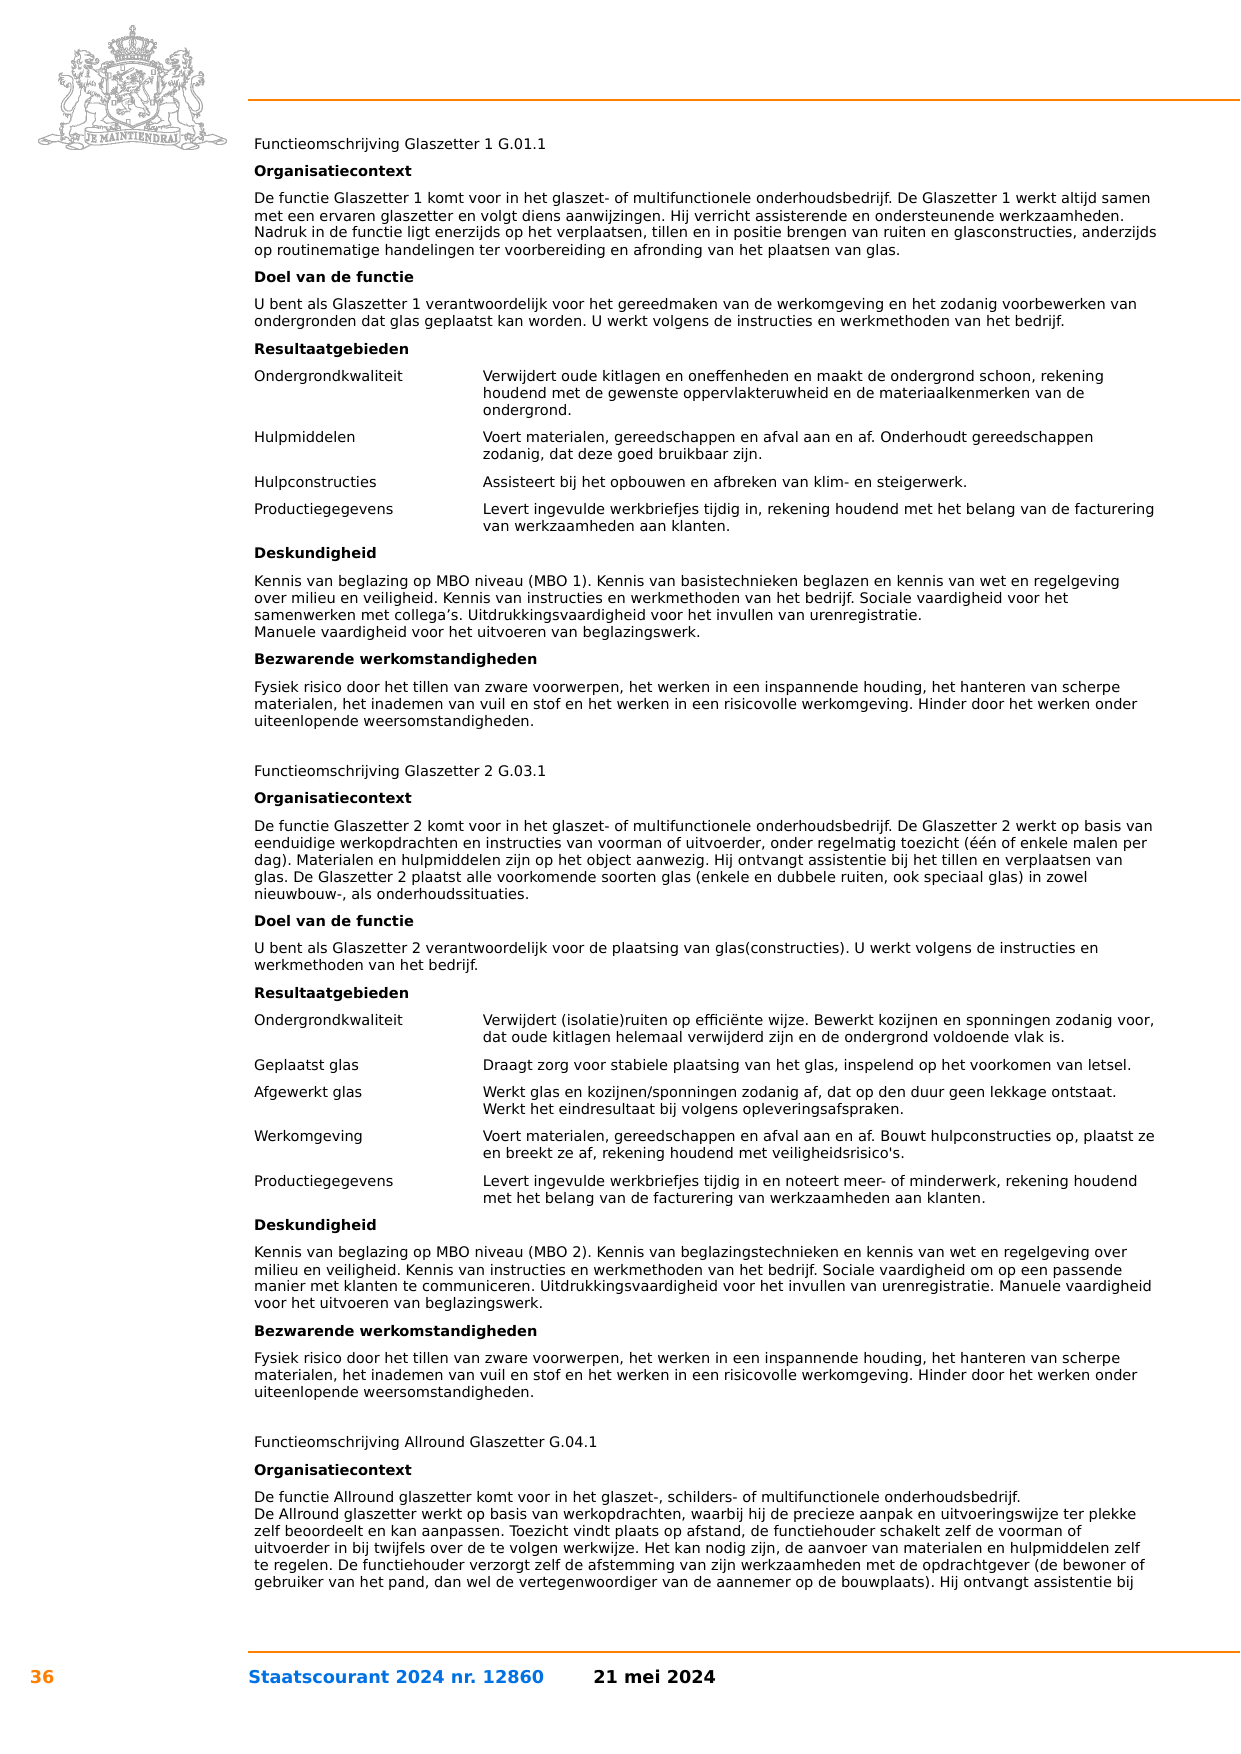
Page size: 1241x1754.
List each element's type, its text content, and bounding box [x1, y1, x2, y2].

table_cell Doel van de functie [249, 908, 1163, 934]
table_cell De functie Glaszetter 2 komt voor in het glaszet- of multifunctionele onderhoudsbedrijf. De Glaszetter 2 werkt op basis van eenduidige werkopdrachten en instructies van voorman of uitvoerder, onder regelmatig toezicht (één of enkele malen per dag). Materialen en hulpmiddelen zijn op het object aanwezig. Hij ontvangt assistentie bij het tillen en verplaatsen van glas. De Glaszetter 2 plaatst alle voorkomende soorten glas (enkele en dubbele ruiten, ook speciaal glas) in zowel nieuwbouw-, als onderhoudssituaties. [249, 813, 1163, 907]
picture [38, 25, 227, 150]
table_cell Fysiek risico door het tillen van zware voorwerpen, het werken in een inspannende houding, het hanteren van scherpe materialen, het inademen van vuil en stof en het werken in een risicovolle werkomgeving. Hinder door het werken onder uiteenlopende weersomstandigheden. [249, 1345, 1163, 1406]
table_cell Verwijdert (isolatie)ruiten op efficiënte wijze. Bewerkt kozijnen en sponningen zodanig voor, dat oude kitlagen helemaal verwijderd zijn en de ondergrond voldoende vlak is. [477, 1008, 1163, 1051]
table_cell Resultaatgebieden [249, 980, 1163, 1006]
table_cell Werkt glas en kozijnen/sponningen zodanig af, dat op den duur geen lekkage ontstaat. Werkt het eindresultaat bij volgens opleveringsafspraken. [477, 1079, 1163, 1122]
table_cell Deskundigheid [249, 1212, 1163, 1239]
table_cell Levert ingevulde werkbriefjes tijdig in, rekening houdend met het belang van de facturering van werkzaamheden aan klanten. [477, 496, 1163, 540]
table_cell Voert materialen, gereedschappen en afval aan en af. Bouwt hulpconstructies op, plaatst ze en breekt ze af, rekening houdend met veiligheidsrisico's. [477, 1124, 1163, 1167]
table_cell Assisteert bij het opbouwen en afbreken van klim- en steigerwerk. [477, 469, 1163, 495]
table_cell Organisatiecontext [249, 786, 1163, 812]
table_cell Doel van de functie [249, 264, 1163, 290]
table_cell Bezwarende werkomstandigheden [249, 646, 1163, 673]
table_cell De functie Glaszetter 1 komt voor in het glaszet- of multifunctionele onderhoudsbedrijf. De Glaszetter 1 werkt altijd samen met een ervaren glaszetter en volgt diens aanwijzingen. Hij verricht assisterende en ondersteunende werkzaamheden. Nadruk in de functie ligt enerzijds op het verplaatsen, tillen en in positie brengen van ruiten en glasconstructies, anderzijds op routinematige handelingen ter voorbereiding en afronding van het plaatsen van glas. [249, 186, 1163, 263]
table_cell U bent als Glaszetter 1 verantwoordelijk voor het gereedmaken van de werkomgeving en het zodanig voorbewerken van ondergronden dat glas geplaatst kan worden. U werkt volgens de instructies en werkmethoden van het bedrijf. [249, 291, 1163, 335]
table_cell Geplaatst glas [249, 1052, 476, 1078]
table_cell Verwijdert oude kitlagen en oneffenheden en maakt de ondergrond schoon, rekening houdend met de gewenste oppervlakteruwheid en de materiaalkenmerken van de ondergrond. [477, 363, 1163, 423]
table_cell Werkomgeving [249, 1124, 476, 1167]
table_cell Hulpconstructies [249, 469, 476, 495]
table_cell Resultaatgebieden [249, 336, 1163, 362]
table_cell Ondergrondkwaliteit [249, 1008, 476, 1051]
table_cell Draagt zorg voor stabiele plaatsing van het glas, inspelend op het voorkomen van letsel. [477, 1052, 1163, 1078]
table_cell Deskundigheid [249, 541, 1163, 567]
table_cell Kennis van beglazing op MBO niveau (MBO 1). Kennis van basistechnieken beglazen en kennis van wet en regelgeving over milieu en veiligheid. Kennis van instructies en werkmethoden van het bedrijf. Sociale vaardigheid voor het samenwerken met collega’s. Uitdrukkingsvaardigheid voor het invullen van urenregistratie. Manuele vaardigheid voor het uitvoeren van beglazingswerk. [249, 568, 1163, 645]
table_cell Bezwarende werkomstandigheden [249, 1318, 1163, 1344]
table_cell U bent als Glaszetter 2 verantwoordelijk voor de plaatsing van glas(constructies). U werkt volgens de instructies en werkmethoden van het bedrijf. [249, 936, 1163, 979]
table_header Functieomschrijving Glaszetter 2 G.03.1 [249, 758, 1163, 784]
table_header Functieomschrijving Glaszetter 1 G.01.1 [249, 131, 1163, 157]
table_cell Hulpmiddelen [249, 425, 476, 468]
table_cell Kennis van beglazing op MBO niveau (MBO 2). Kennis van beglazingstechnieken en kennis van wet en regelgeving over milieu en veiligheid. Kennis van instructies en werkmethoden van het bedrijf. Sociale vaardigheid om op een passende manier met klanten te communiceren. Uitdrukkingsvaardigheid voor het invullen van urenregistratie. Manuele vaardigheid voor het uitvoeren van beglazingswerk. [249, 1240, 1163, 1317]
table_cell Afgewerkt glas [249, 1079, 476, 1122]
table_cell Ondergrondkwaliteit [249, 363, 476, 423]
table_cell Fysiek risico door het tillen van zware voorwerpen, het werken in een inspannende houding, het hanteren van scherpe materialen, het inademen van vuil en stof en het werken in een risicovolle werkomgeving. Hinder door het werken onder uiteenlopende weersomstandigheden. [249, 674, 1163, 734]
table_cell Voert materialen, gereedschappen en afval aan en af. Onderhoudt gereedschappen zodanig, dat deze goed bruikbaar zijn. [477, 425, 1163, 468]
table_cell Organisatiecontext [249, 158, 1163, 185]
table_cell De functie Allround glaszetter komt voor in het glaszet-, schilders- of multifunctionele onderhoudsbedrijf. De Allround glaszetter werkt op basis van werkopdrachten, waarbij hij de precieze aanpak en uitvoeringswijze ter plekke zelf beoordeelt en kan aanpassen. Toezicht vindt plaats op afstand, de functiehouder schakelt zelf de voorman of uitvoerder in bij twijfels over de te volgen werkwijze. Het kan nodig zijn, de aanvoer van materialen en hulpmiddelen zelf te regelen. De functiehouder verzorgt zelf de afstemming van zijn werkzaamheden met de opdrachtgever (de bewoner of gebruiker van het pand, dan wel de vertegenwoordiger van de aannemer op de bouwplaats). Hij ontvangt assistentie bij [249, 1485, 1163, 1596]
table_cell Levert ingevulde werkbriefjes tijdig in en noteert meer- of minderwerk, rekening houdend met het belang van de facturering van werkzaamheden aan klanten. [477, 1168, 1163, 1211]
table_cell Productiegegevens [249, 496, 476, 540]
table_header Functieomschrijving Allround Glaszetter G.04.1 [249, 1430, 1163, 1456]
table_cell Organisatiecontext [249, 1457, 1163, 1483]
table_cell Productiegegevens [249, 1168, 476, 1211]
